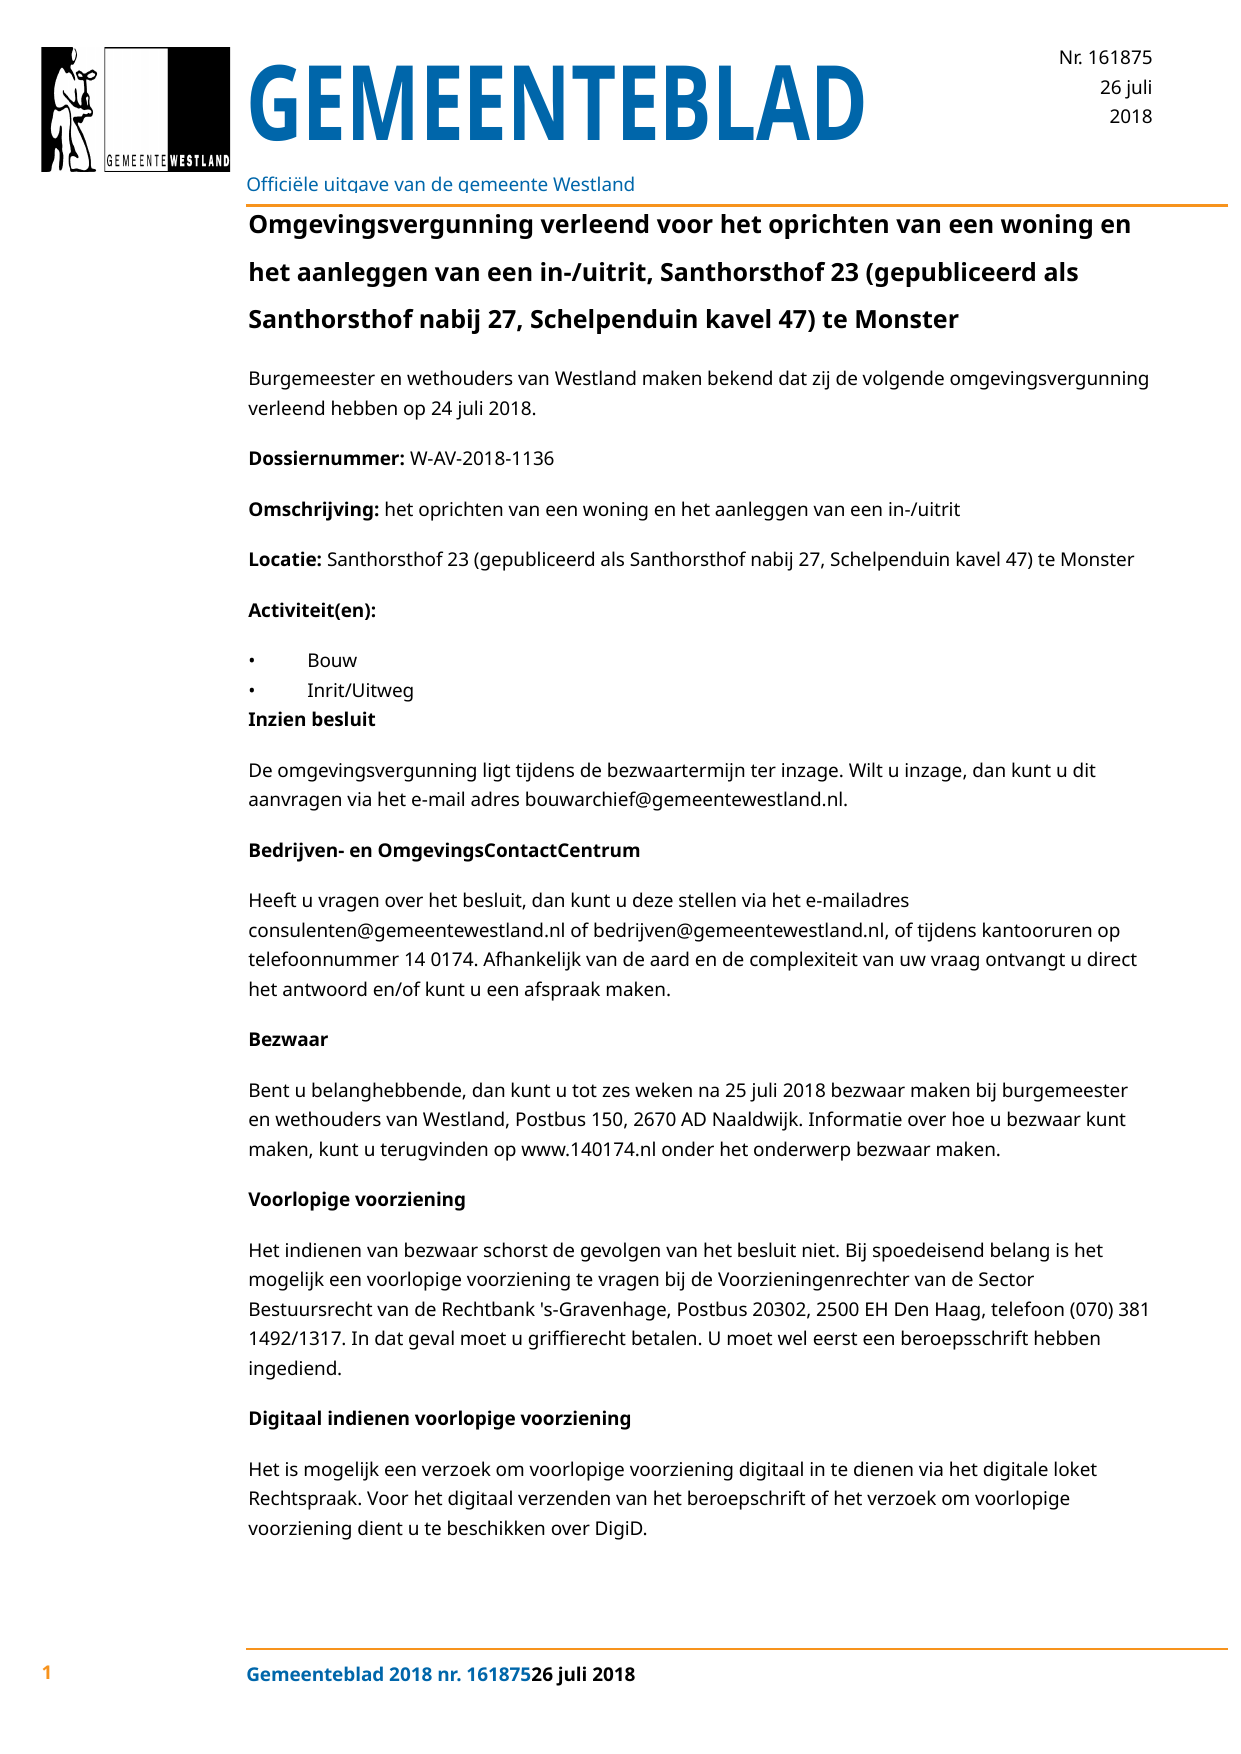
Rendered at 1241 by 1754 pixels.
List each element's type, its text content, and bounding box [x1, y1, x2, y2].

text Omschrijving: het oprichten van een woning en het aanleggen van een in-/uitrit [248, 496, 1152, 522]
text Digitaal indienen voorlopige voorziening [248, 1406, 1152, 1431]
text Bedrijven- en OmgevingsContactCentrum [248, 837, 1152, 862]
text Inzien besluit [248, 706, 1152, 732]
text Omgevingsvergunning verleend voor het oprichten van een woning en het aanleggen van een in-/uitrit, Santhorsthof 23 (gepubliceerd als Santhorsthof nabij 27, Schelpenduin kavel 47) te Monster [248, 207, 1152, 336]
text Bent u belanghebbende, dan kunt u tot zes weken na 25 juli 2018 bezwaar maken bij burgemeester en wethouders van Westland, Postbus 150, 2670 AD Naaldwijk. Informatie over hoe u bezwaar kunt maken, kunt u terugvinden op www.140174.nl onder het onderwerp bezwaar maken. [248, 1077, 1152, 1162]
list Inrit/Uitweg [248, 677, 1152, 702]
text Het is mogelijk een verzoek om voorlopige voorziening digitaal in te dienen via het digitale loket Rechtspraak. Voor het digitaal verzenden van het beroepschrift of het verzoek om voorlopige voorziening dient u te beschikken over DigiD. [248, 1456, 1152, 1541]
text Locatie: Santhorsthof 23 (gepubliceerd als Santhorsthof nabij 27, Schelpenduin kavel 47) te Monster [248, 546, 1152, 572]
text Burgemeester en wethouders van Westland maken bekend dat zij de volgende omgevingsvergunning verleend hebben op 24 juli 2018. [248, 366, 1152, 421]
picture [41, 47, 231, 172]
text Voorlopige voorziening [248, 1186, 1152, 1212]
text Dossiernummer: W-AV-2018-1136 [248, 446, 1152, 471]
text Het indienen van bezwaar schorst de gevolgen van het besluit niet. Bij spoedeisend belang is het mogelijk een voorlopige voorziening te vragen bij de Voorzieningenrechter van de Sector Bestuursrecht van de Rechtbank 's-Gravenhage, Postbus 20302, 2500 EH Den Haag, telefoon (070) 381 1492/1317. In dat geval moet u griffierecht betalen. U moet wel eerst een beroepsschrift hebben ingediend. [248, 1237, 1152, 1381]
text Bezwaar [248, 1026, 1152, 1052]
text Heeft u vragen over het besluit, dan kunt u deze stellen via het e-mailadres consulenten@gemeentewestland.nl of bedrijven@gemeentewestland.nl, of tijdens kantooruren op telefoonnummer 14 0174. Afhankelijk van de aard en de complexiteit van uw vraag ontvangt u direct het antwoord en/of kunt u een afspraak maken. [248, 887, 1152, 1002]
text De omgevingsvergunning ligt tijdens de bezwaartermijn ter inzage. Wilt u inzage, dan kunt u dit aanvragen via het e-mail adres bouwarchief@gemeentewestland.nl. [248, 757, 1152, 812]
list Bouw [248, 647, 1152, 673]
text Activiteit(en): [248, 597, 1152, 622]
